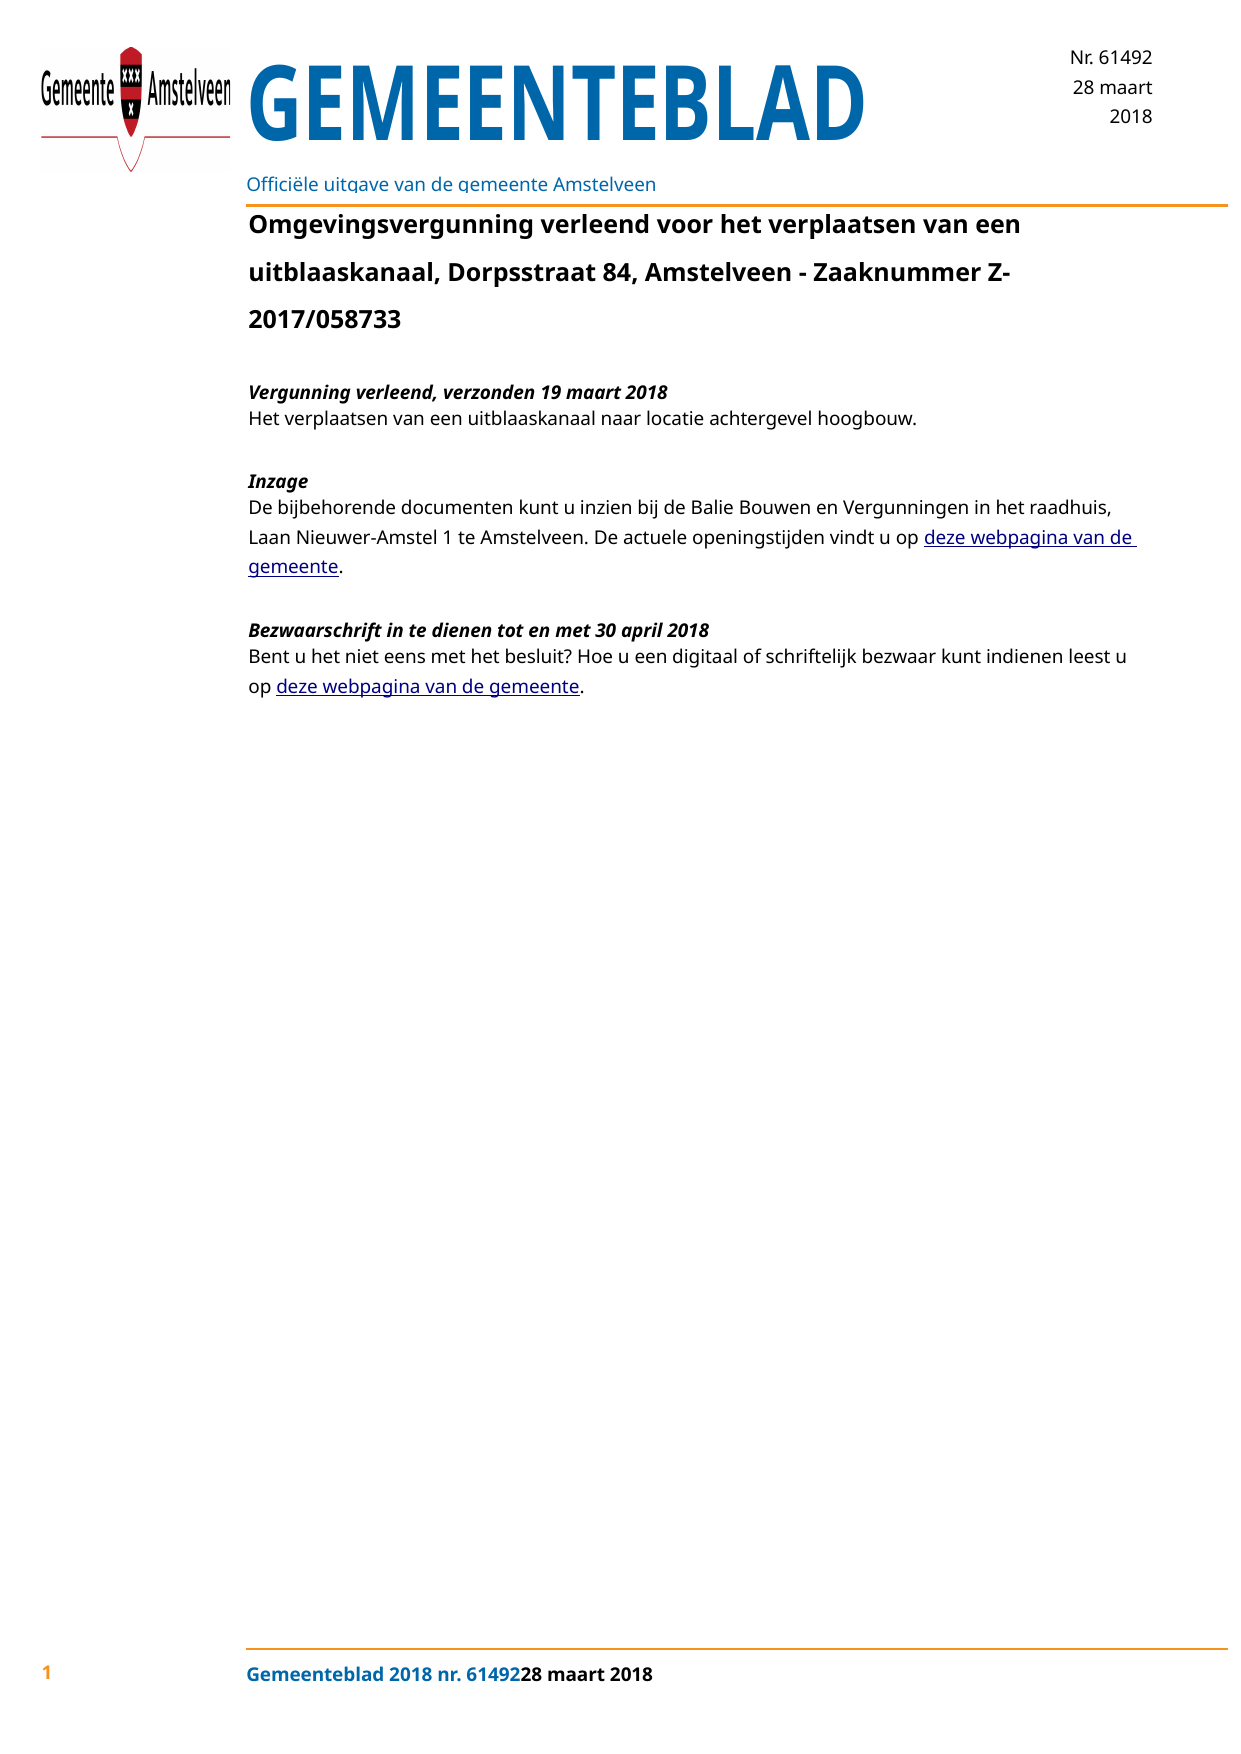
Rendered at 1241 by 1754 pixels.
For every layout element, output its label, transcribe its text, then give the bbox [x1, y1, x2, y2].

text Omgevingsvergunning verleend voor het verplaatsen van een uitblaaskanaal, Dorpsstraat 84, Amstelveen - Zaaknummer Z-2017/058733 [248, 207, 1152, 336]
text Inzage [248, 469, 1152, 494]
text Het verplaatsen van een uitblaaskanaal naar locatie achtergevel hoogbouw. [248, 405, 1152, 431]
text Bent u het niet eens met het besluit? Hoe u een digitaal of schriftelijk bezwaar kunt indienen leest u op deze webpagina van de gemeente. [248, 643, 1152, 699]
picture [41, 47, 231, 172]
text De bijbehorende documenten kunt u inzien bij de Balie Bouwen en Vergunningen in het raadhuis, Laan Nieuwer-Amstel 1 te Amstelveen. De actuele openingstijden vindt u op deze webpagina van de gemeente. [248, 494, 1152, 579]
text Vergunning verleend, verzonden 19 maart 2018 [248, 379, 1152, 405]
text Bezwaarschrift in te dienen tot en met 30 april 2018 [248, 618, 1152, 643]
